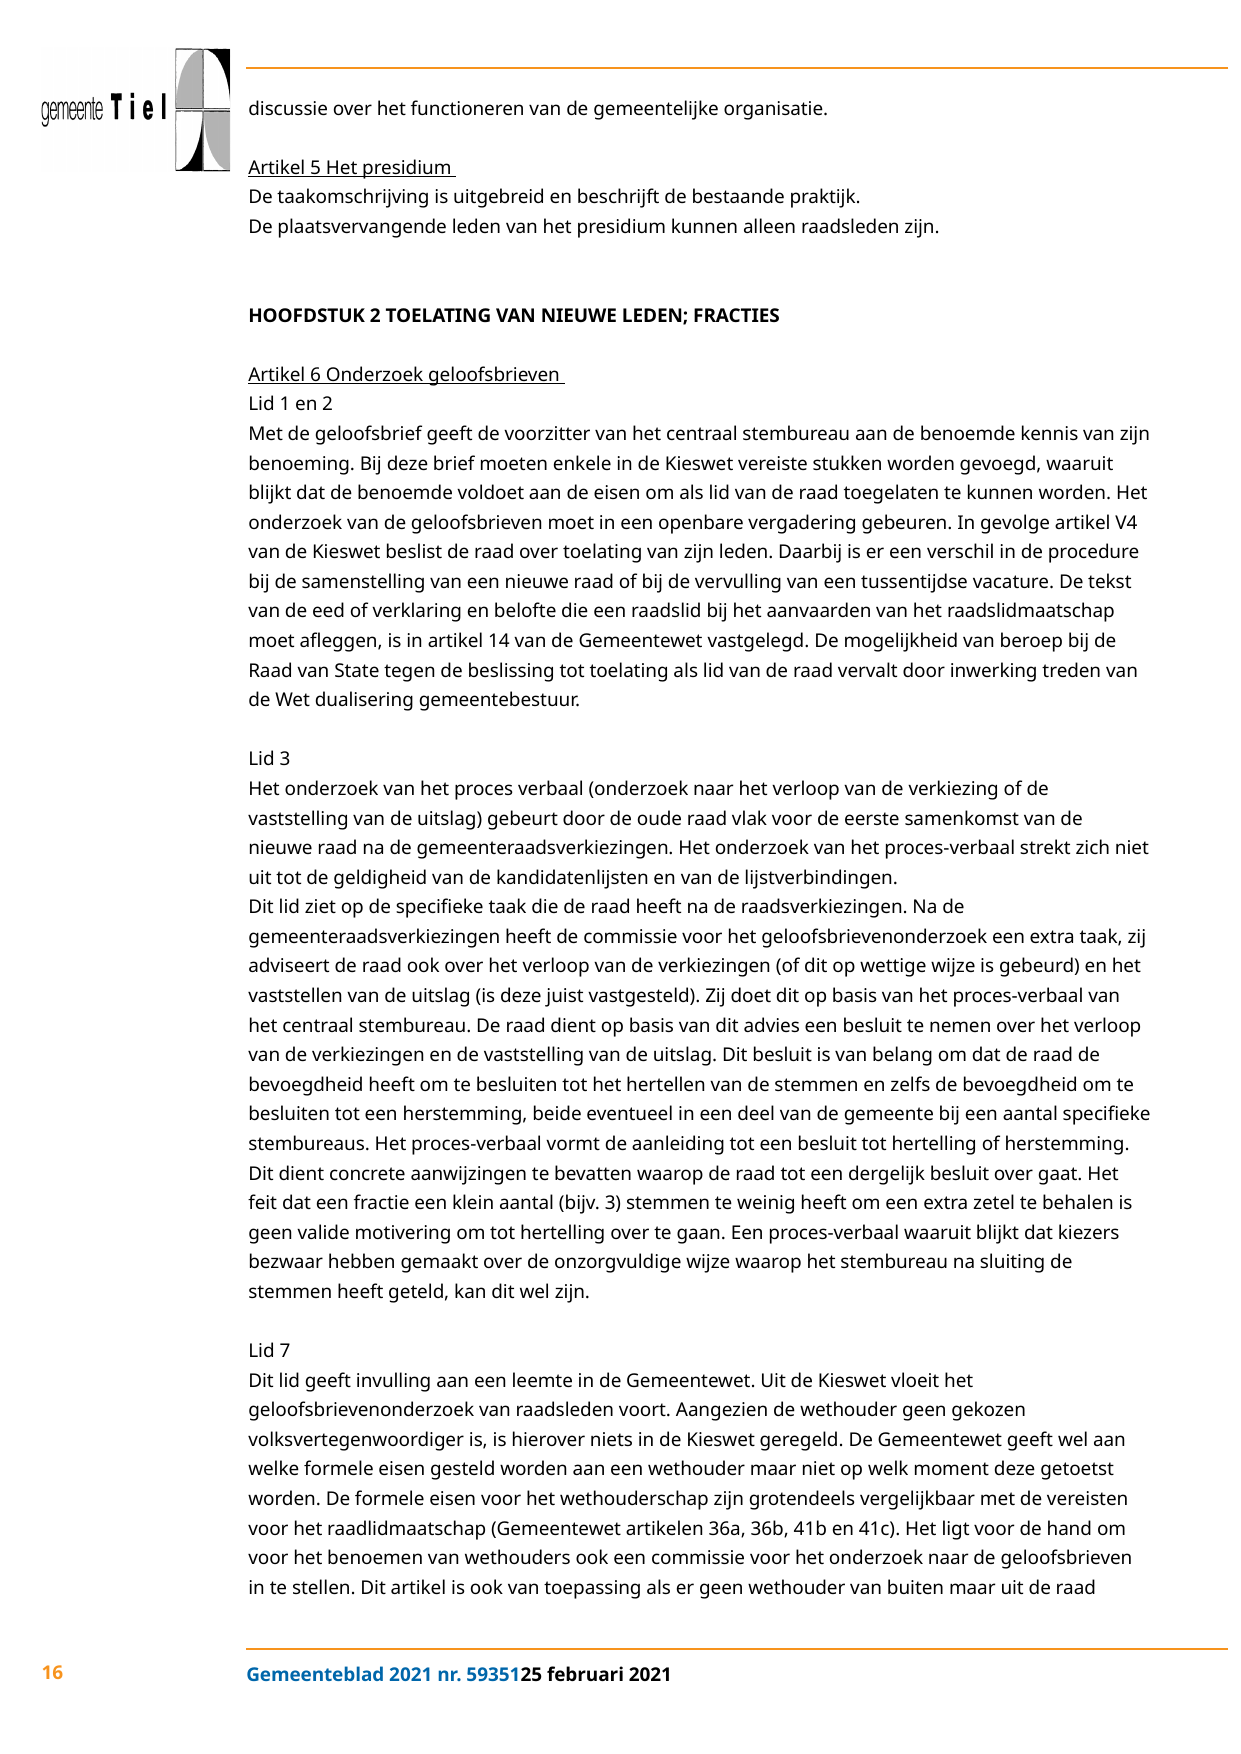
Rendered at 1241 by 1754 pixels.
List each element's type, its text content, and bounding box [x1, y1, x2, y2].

text Lid 1 en 2 [248, 391, 1152, 416]
text Met de geloofsbrief geeft de voorzitter van het centraal stembureau aan de benoemde kennis van zijn benoeming. Bij deze brief moeten enkele in de Kieswet vereiste stukken worden gevoegd, waaruit blijkt dat de benoemde voldoet aan de eisen om als lid van de raad toegelaten te kunnen worden. Het onderzoek van de geloofsbrieven moet in een openbare vergadering gebeuren. In gevolge artikel V4 van de Kieswet beslist de raad over toelating van zijn leden. Daarbij is er een verschil in de procedure bij de samenstelling van een nieuwe raad of bij de vervulling van een tussentijdse vacature. De tekst van de eed of verklaring en belofte die een raadslid bij het aanvaarden van het raadslidmaatschap moet afleggen, is in artikel 14 van de Gemeentewet vastgelegd. De mogelijkheid van beroep bij de Raad van State tegen de beslissing tot toelating als lid van de raad vervalt door inwerking treden van de Wet dualisering gemeentebestuur. [248, 420, 1152, 712]
text Lid 7 [248, 1337, 1152, 1363]
text Dit lid ziet op de specifieke taak die de raad heeft na de raadsverkiezingen. Na de gemeenteraadsverkiezingen heeft de commissie voor het geloofsbrievenonderzoek een extra taak, zij adviseert de raad ook over het verloop van de verkiezingen (of dit op wettige wijze is gebeurd) en het vaststellen van de uitslag (is deze juist vastgesteld). Zij doet dit op basis van het proces-verbaal van het centraal stembureau. De raad dient op basis van dit advies een besluit te nemen over het verloop van de verkiezingen en de vaststelling van de uitslag. Dit besluit is van belang om dat de raad de bevoegdheid heeft om te besluiten tot het hertellen van de stemmen en zelfs de bevoegdheid om te besluiten tot een herstemming, beide eventueel in een deel van de gemeente bij een aantal specifieke stembureaus. Het proces-verbaal vormt de aanleiding tot een besluit tot hertelling of herstemming. Dit dient concrete aanwijzingen te bevatten waarop de raad tot een dergelijk besluit over gaat. Het feit dat een fractie een klein aantal (bijv. 3) stemmen te weinig heeft om een extra zetel te behalen is geen valide motivering om tot hertelling over te gaan. Een proces-verbaal waaruit blijkt dat kiezers bezwaar hebben gemaakt over de onzorgvuldige wijze waarop het stembureau na sluiting de stemmen heeft geteld, kan dit wel zijn. [248, 893, 1152, 1304]
text Artikel 5 Het presidium [248, 154, 1152, 180]
text discussie over het functioneren van de gemeentelijke organisatie. [248, 95, 1152, 121]
text De plaatsvervangende leden van het presidium kunnen alleen raadsleden zijn. [248, 213, 1152, 239]
text De taakomschrijving is uitgebreid en beschrijft de bestaande praktijk. [248, 183, 1152, 209]
text Het onderzoek van het proces verbaal (onderzoek naar het verloop van de verkiezing of de vaststelling van de uitslag) gebeurt door de oude raad vlak voor de eerste samenkomst van de nieuwe raad na de gemeenteraadsverkiezingen. Het onderzoek van het proces-verbaal strekt zich niet uit tot de geldigheid van de kandidatenlijsten en van de lijstverbindingen. [248, 775, 1152, 890]
text Artikel 6 Onderzoek geloofsbrieven [248, 361, 1152, 387]
text Dit lid geeft invulling aan een leemte in de Gemeentewet. Uit de Kieswet vloeit het geloofsbrievenonderzoek van raadsleden voort. Aangezien de wethouder geen gekozen volksvertegenwoordiger is, is hierover niets in de Kieswet geregeld. De Gemeentewet geeft wel aan welke formele eisen gesteld worden aan een wethouder maar niet op welk moment deze getoetst worden. De formele eisen voor het wethouderschap zijn grotendeels vergelijkbaar met de vereisten voor het raadlidmaatschap (Gemeentewet artikelen 36a, 36b, 41b en 41c). Het ligt voor de hand om voor het benoemen van wethouders ook een commissie voor het onderzoek naar de geloofsbrieven in te stellen. Dit artikel is ook van toepassing als er geen wethouder van buiten maar uit de raad [248, 1367, 1152, 1600]
text Lid 3 [248, 746, 1152, 771]
picture [41, 47, 231, 172]
text HOOFDSTUK 2 TOELATING VAN NIEUWE LEDEN; FRACTIES [248, 302, 1152, 328]
